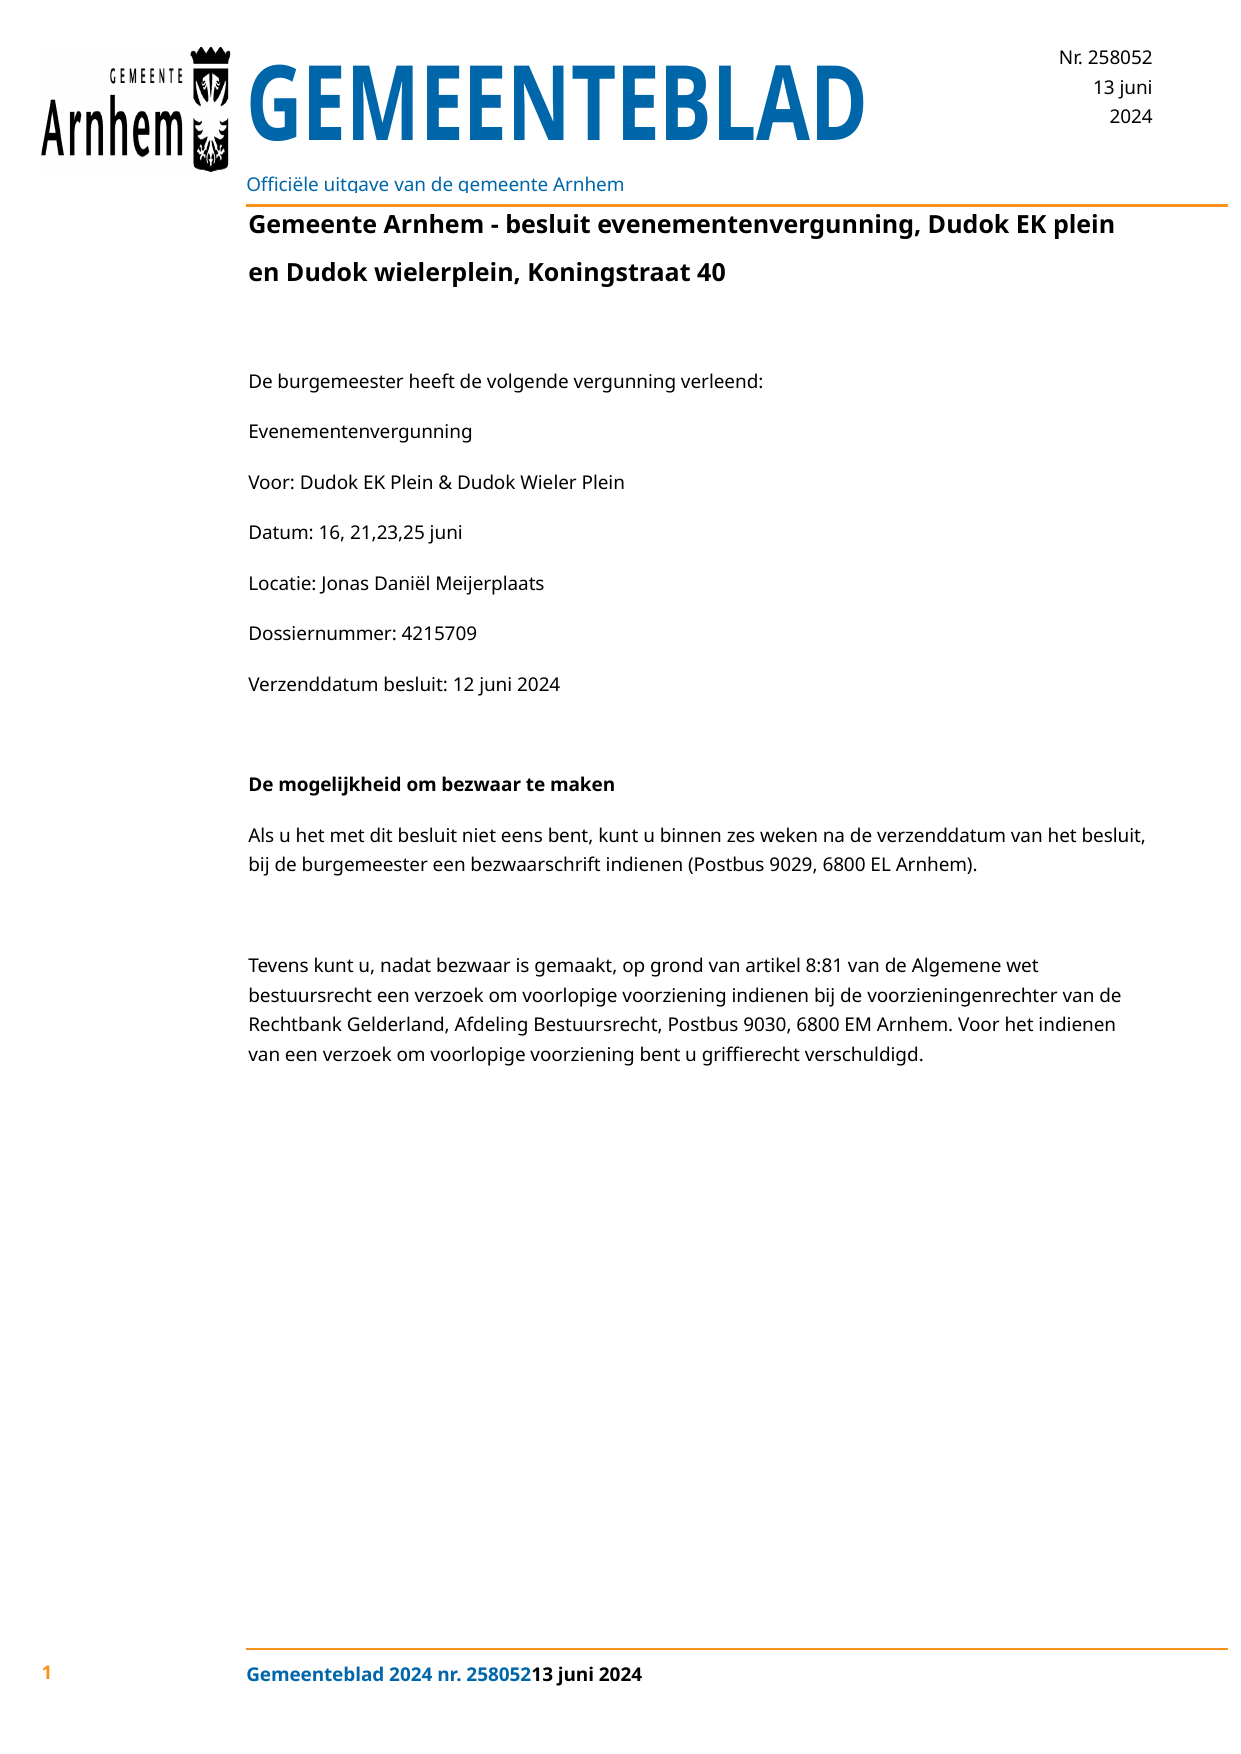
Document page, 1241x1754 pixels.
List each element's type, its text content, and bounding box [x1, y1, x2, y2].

text De burgemeester heeft de volgende vergunning verleend: [248, 368, 1152, 394]
text Voor: Dudok EK Plein & Dudok Wieler Plein [248, 469, 1152, 495]
text Tevens kunt u, nadat bezwaar is gemaakt, op grond van artikel 8:81 van de Algemene wet bestuursrecht een verzoek om voorlopige voorziening indienen bij de voorzieningenrechter van de Rechtbank Gelderland, Afdeling Bestuursrecht, Postbus 9030, 6800 EM Arnhem. Voor het indienen van een verzoek om voorlopige voorziening bent u griffierecht verschuldigd. [248, 952, 1152, 1067]
text Evenementenvergunning [248, 419, 1152, 444]
text Als u het met dit besluit niet eens bent, kunt u binnen zes weken na de verzenddatum van het besluit, bij de burgemeester een bezwaarschrift indienen (Postbus 9029, 6800 EL Arnhem). [248, 822, 1152, 877]
text Dossiernummer: 4215709 [248, 620, 1152, 646]
text De mogelijkheid om bezwaar te maken [248, 772, 1152, 797]
text Verzenddatum besluit: 12 juni 2024 [248, 671, 1152, 697]
text Locatie: Jonas Daniël Meijerplaats [248, 570, 1152, 596]
text Gemeente Arnhem - besluit evenementenvergunning, Dudok EK plein en Dudok wielerplein, Koningstraat 40 [248, 207, 1152, 288]
picture [41, 47, 231, 172]
text Datum: 16, 21,23,25 juni [248, 519, 1152, 545]
